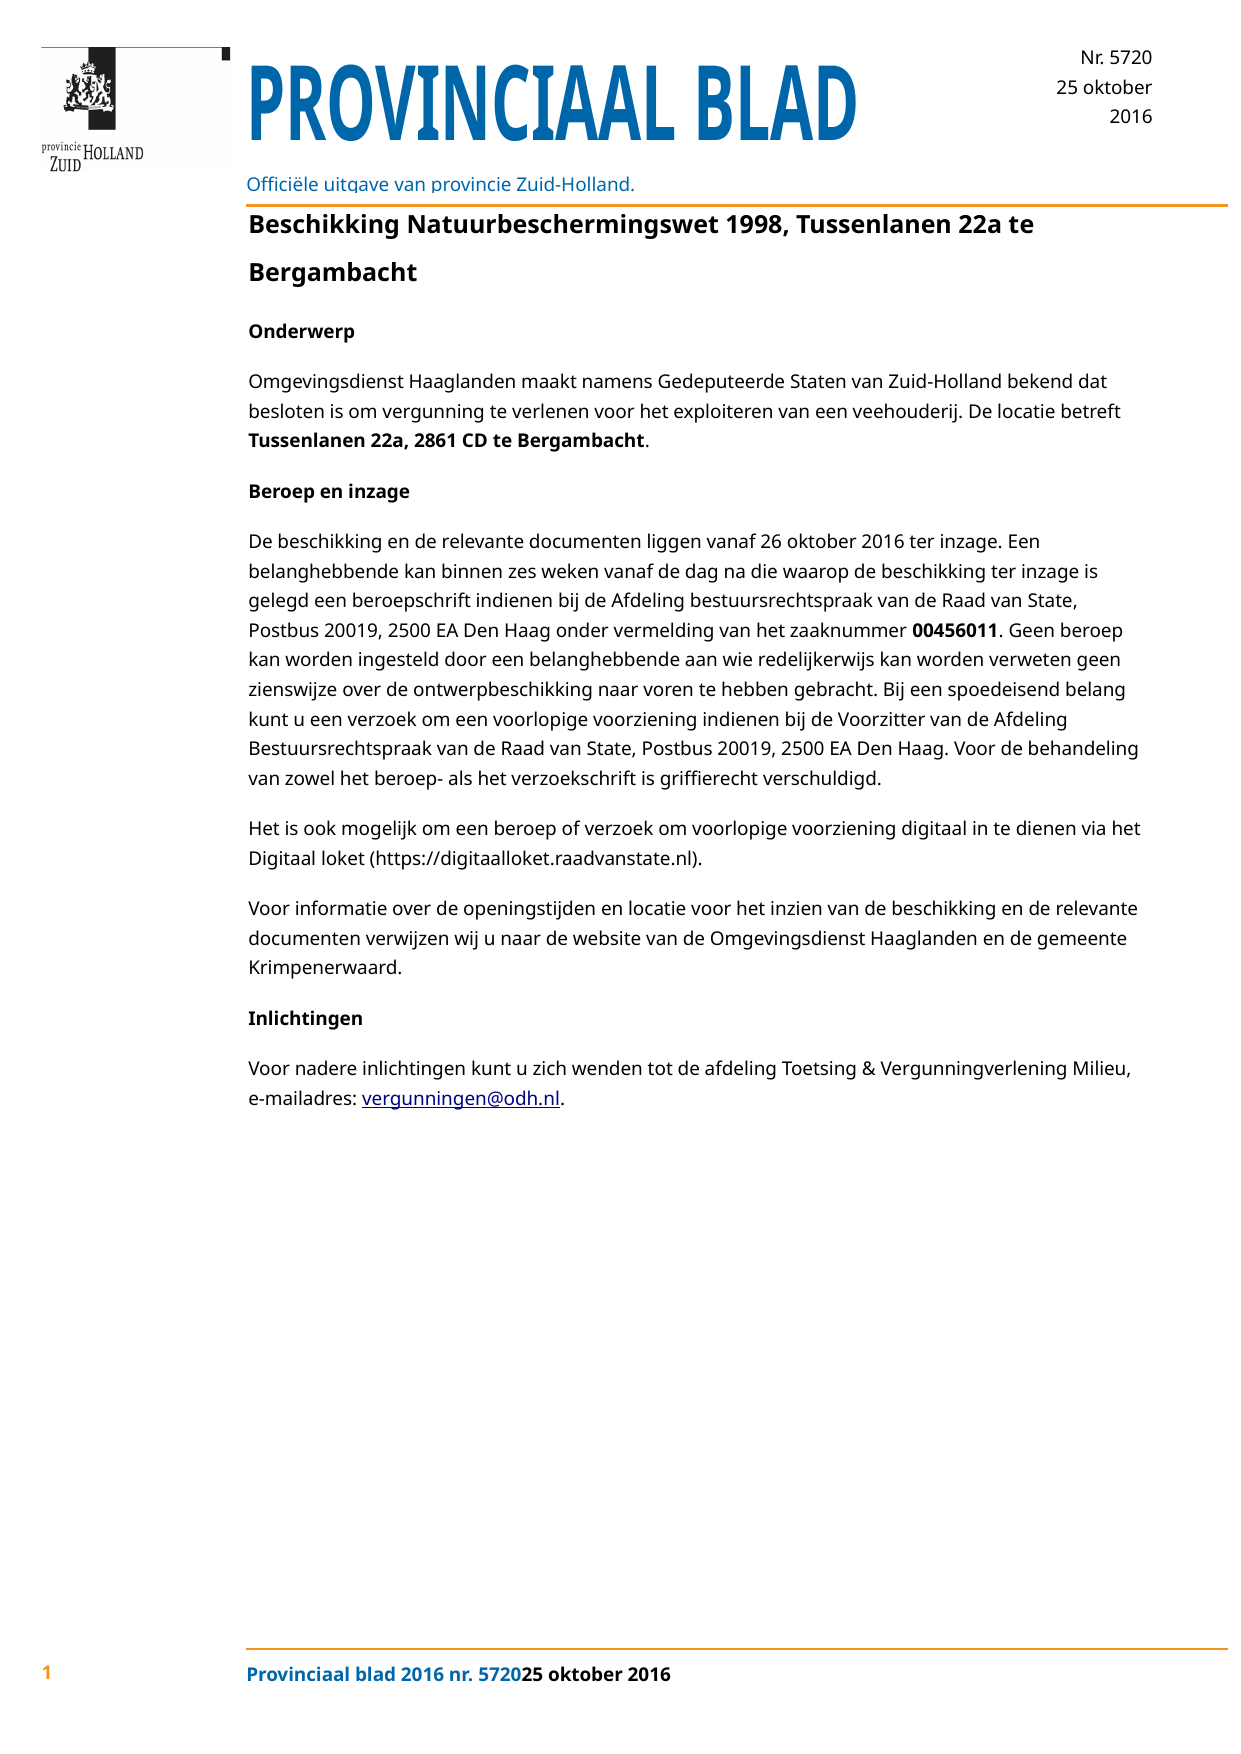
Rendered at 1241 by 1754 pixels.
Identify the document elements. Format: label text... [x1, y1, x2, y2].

text Beschikking Natuurbeschermingswet 1998, Tussenlanen 22a te Bergambacht [248, 207, 1152, 288]
text Beroep en inzage [248, 478, 1152, 504]
text Voor nadere inlichtingen kunt u zich wenden tot de afdeling Toetsing & Vergunningverlening Milieu, e-mailadres: vergunningen@odh.nl. [248, 1055, 1152, 1111]
picture [41, 47, 231, 172]
text Inlichtingen [248, 1005, 1152, 1031]
text Het is ook mogelijk om een beroep of verzoek om voorlopige voorziening digitaal in te dienen via het Digitaal loket (https://digitaalloket.raadvanstate.nl). [248, 815, 1152, 871]
text Omgevingsdienst Haaglanden maakt namens Gedeputeerde Staten van Zuid-Holland bekend dat besloten is om vergunning te verlenen voor het exploiteren van een veehouderij. De locatie betreft Tussenlanen 22a, 2861 CD te Bergambacht. [248, 368, 1152, 453]
text Onderwerp [248, 318, 1152, 344]
text Voor informatie over de openingstijden en locatie voor het inzien van de beschikking en de relevante documenten verwijzen wij u naar de website van de Omgevingsdienst Haaglanden en de gemeente Krimpenerwaard. [248, 895, 1152, 980]
text De beschikking en de relevante documenten liggen vanaf 26 oktober 2016 ter inzage. Een belanghebbende kan binnen zes weken vanaf de dag na die waarop de beschikking ter inzage is gelegd een beroepschrift indienen bij de Afdeling bestuursrechtspraak van de Raad van State, Postbus 20019, 2500 EA Den Haag onder vermelding van het zaaknummer 00456011. Geen beroep kan worden ingesteld door een belanghebbende aan wie redelijkerwijs kan worden verweten geen zienswijze over de ontwerpbeschikking naar voren te hebben gebracht. Bij een spoedeisend belang kunt u een verzoek om een voorlopige voorziening indienen bij de Voorzitter van de Afdeling Bestuursrechtspraak van de Raad van State, Postbus 20019, 2500 EA Den Haag. Voor de behandeling van zowel het beroep- als het verzoekschrift is griffierecht verschuldigd. [248, 528, 1152, 791]
